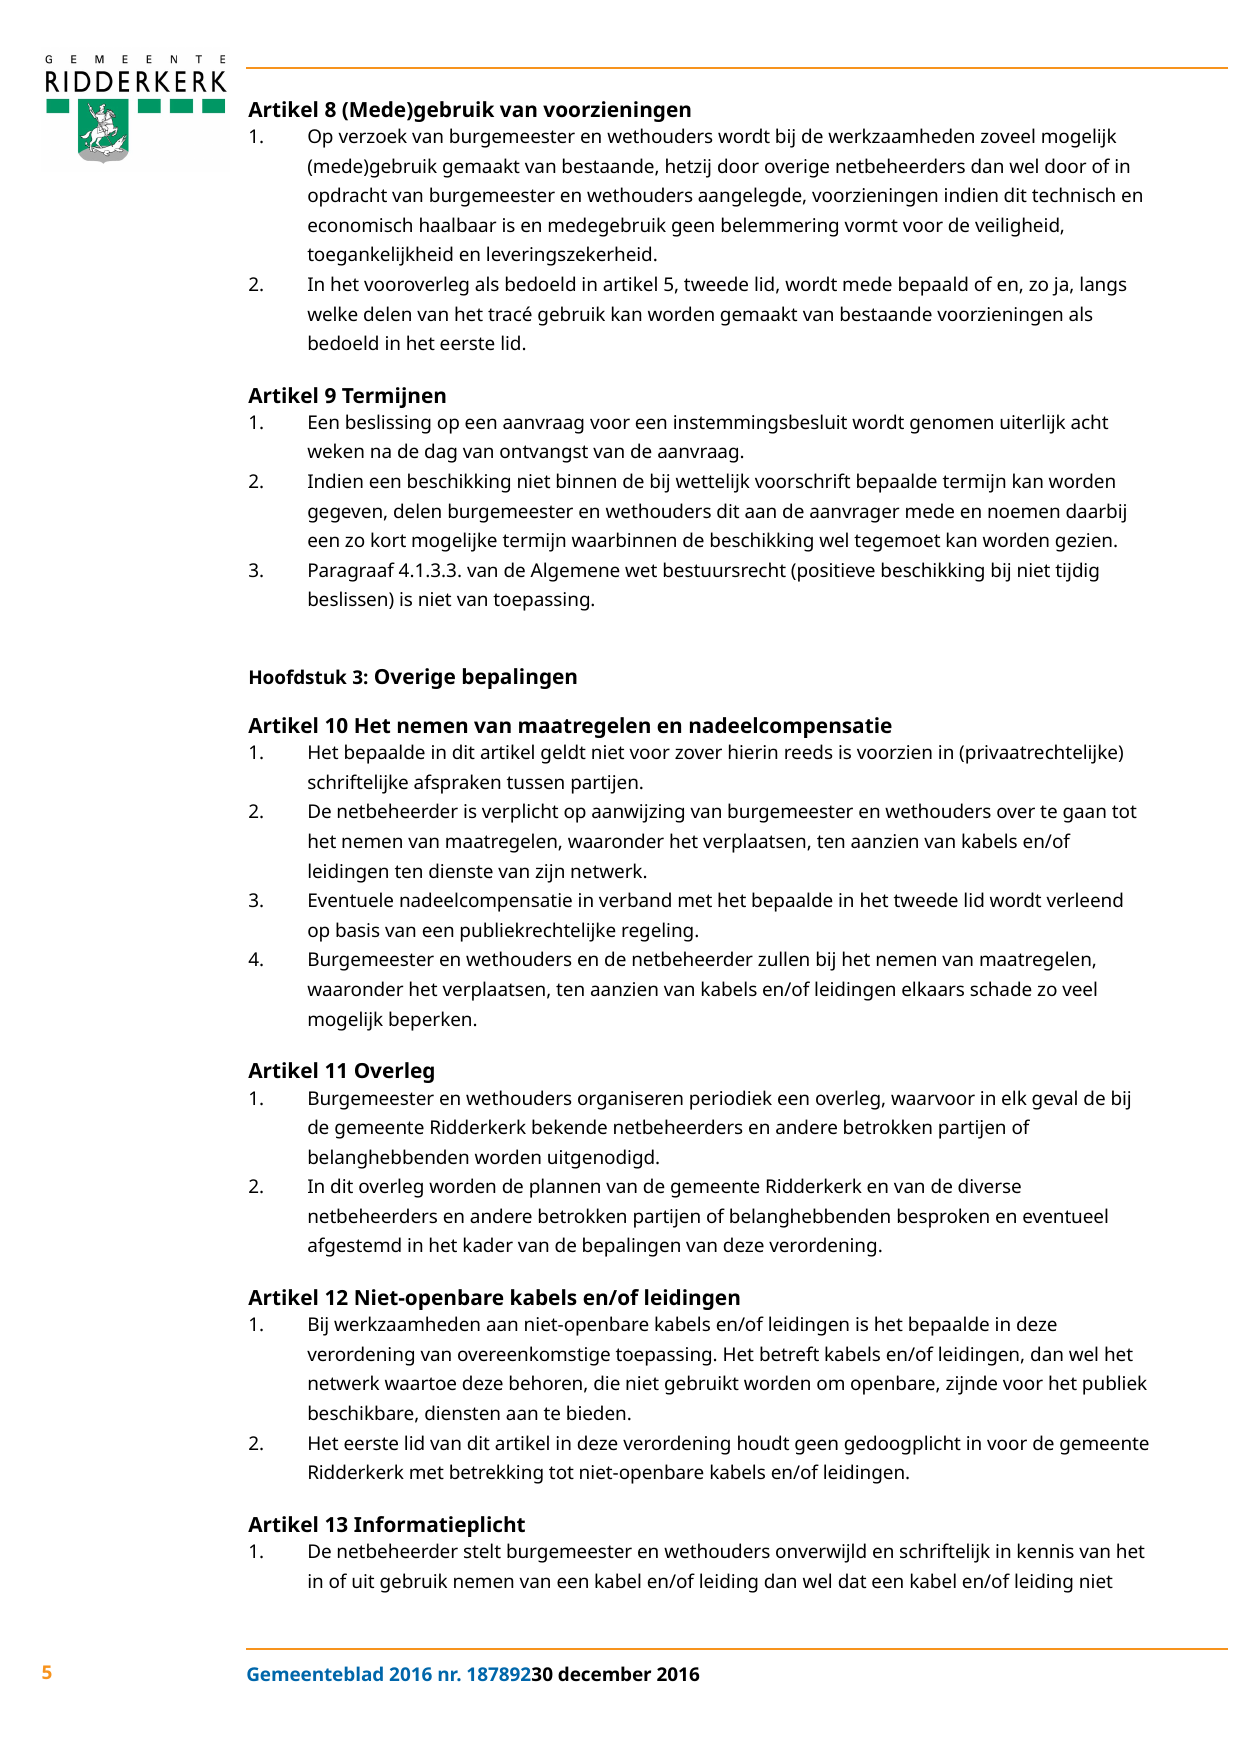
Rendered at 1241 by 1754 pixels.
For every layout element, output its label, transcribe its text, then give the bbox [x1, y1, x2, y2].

list Bij werkzaamheden aan niet-openbare kabels en/of leidingen is het bepaalde in deze verordening van overeenkomstige toepassing. Het betreft kabels en/of leidingen, dan wel het netwerk waartoe deze behoren, die niet gebruikt worden om openbare, zijnde voor het publiek beschikbare, diensten aan te bieden. [248, 1311, 1152, 1426]
list Op verzoek van burgemeester en wethouders wordt bij de werkzaamheden zoveel mogelijk (mede)gebruik gemaakt van bestaande, hetzij door overige netbeheerders dan wel door of in opdracht van burgemeester en wethouders aangelegde, voorzieningen indien dit technisch en economisch haalbaar is en medegebruik geen belemmering vormt voor de veiligheid, toegankelijkheid en leveringszekerheid. [248, 123, 1152, 267]
text Artikel 10 Het nemen van maatregelen en nadeelcompensatie [248, 711, 1152, 739]
picture [41, 47, 231, 172]
list Paragraaf 4.1.3.3. van de Algemene wet bestuursrecht (positieve beschikking bij niet tijdig beslissen) is niet van toepassing. [248, 557, 1152, 612]
text Artikel 12 Niet-openbare kabels en/of leidingen [248, 1283, 1152, 1311]
list Eventuele nadeelcompensatie in verband met het bepaalde in het tweede lid wordt verleend op basis van een publiekrechtelijke regeling. [248, 887, 1152, 943]
text Artikel 9 Termijnen [248, 381, 1152, 409]
list Burgemeester en wethouders organiseren periodiek een overleg, waarvoor in elk geval de bij de gemeente Ridderkerk bekende netbeheerders en andere betrokken partijen of belanghebbenden worden uitgenodigd. [248, 1085, 1152, 1169]
text Artikel 11 Overleg [248, 1056, 1152, 1085]
list Indien een beschikking niet binnen de bij wettelijk voorschrift bepaalde termijn kan worden gegeven, delen burgemeester en wethouders dit aan de aanvrager mede en noemen daarbij een zo kort mogelijke termijn waarbinnen de beschikking wel tegemoet kan worden gezien. [248, 468, 1152, 553]
list Een beslissing op een aanvraag voor een instemmingsbesluit wordt genomen uiterlijk acht weken na de dag van ontvangst van de aanvraag. [248, 409, 1152, 464]
text Artikel 8 (Mede)gebruik van voorzieningen [248, 95, 1152, 123]
text Artikel 13 Informatieplicht [248, 1510, 1152, 1538]
list In het vooroverleg als bedoeld in artikel 5, tweede lid, wordt mede bepaald of en, zo ja, langs welke delen van het tracé gebruik kan worden gemaakt van bestaande voorzieningen als bedoeld in het eerste lid. [248, 271, 1152, 356]
list De netbeheerder is verplicht op aanwijzing van burgemeester en wethouders over te gaan tot het nemen van maatregelen, waaronder het verplaatsen, ten aanzien van kabels en/of leidingen ten dienste van zijn netwerk. [248, 799, 1152, 884]
list De netbeheerder stelt burgemeester en wethouders onverwijld en schriftelijk in kennis van het in of uit gebruik nemen van een kabel en/of leiding dan wel dat een kabel en/of leiding niet [248, 1538, 1152, 1593]
list Burgemeester en wethouders en de netbeheerder zullen bij het nemen van maatregelen, waaronder het verplaatsen, ten aanzien van kabels en/of leidingen elkaars schade zo veel mogelijk beperken. [248, 947, 1152, 1032]
list Het eerste lid van dit artikel in deze verordening houdt geen gedoogplicht in voor de gemeente Ridderkerk met betrekking tot niet-openbare kabels en/of leidingen. [248, 1430, 1152, 1485]
list In dit overleg worden de plannen van de gemeente Ridderkerk en van de diverse netbeheerders en andere betrokken partijen of belanghebbenden besproken en eventueel afgestemd in het kader van de bepalingen van deze verordening. [248, 1173, 1152, 1258]
text Hoofdstuk 3: Overige bepalingen [248, 662, 1152, 690]
list Het bepaalde in dit artikel geldt niet voor zover hierin reeds is voorzien in (privaatrechtelijke) schriftelijke afspraken tussen partijen. [248, 739, 1152, 795]
